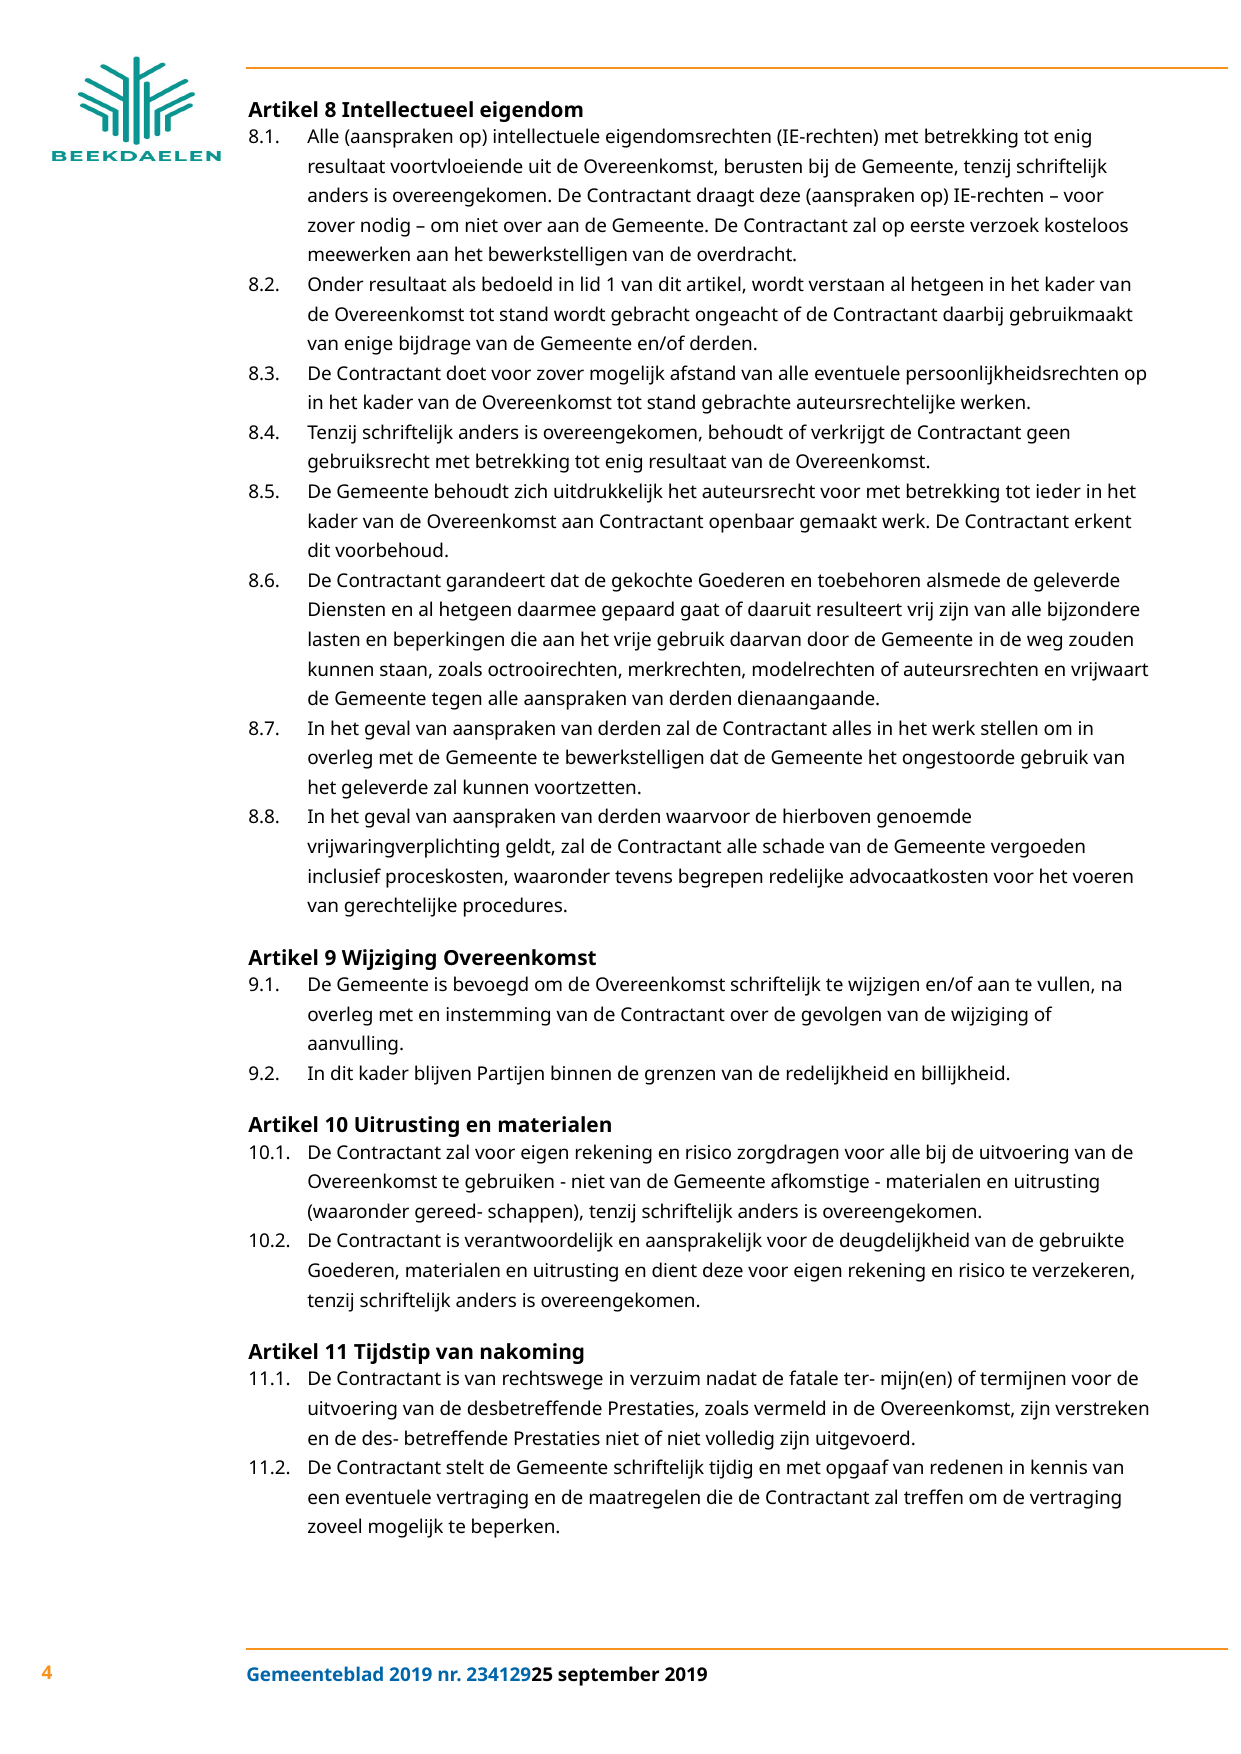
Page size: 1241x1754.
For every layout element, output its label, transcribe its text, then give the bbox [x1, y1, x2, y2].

list In het geval van aanspraken van derden waarvoor de hierboven genoemde vrijwaringverplichting geldt, zal de Contractant alle schade van de Gemeente vergoeden inclusief proceskosten, waaronder tevens begrepen redelijke advocaatkosten voor het voeren van gerechtelijke procedures. [248, 804, 1152, 918]
list De Gemeente behoudt zich uitdrukkelijk het auteursrecht voor met betrekking tot ieder in het kader van de Overeenkomst aan Contractant openbaar gemaakt werk. De Contractant erkent dit voorbehoud. [248, 478, 1152, 563]
text Artikel 8 Intellectueel eigendom [248, 95, 1152, 123]
list In dit kader blijven Partijen binnen de grenzen van de redelijkheid en billijkheid. [248, 1060, 1152, 1086]
list Alle (aanspraken op) intellectuele eigendomsrechten (IE-rechten) met betrekking tot enig resultaat voortvloeiende uit de Overeenkomst, berusten bij de Gemeente, tenzij schriftelijk anders is overeengekomen. De Contractant draagt deze (aanspraken op) IE-rechten – voor zover nodig – om niet over aan de Gemeente. De Contractant zal op eerste verzoek kosteloos meewerken aan het bewerkstelligen van de overdracht. [248, 123, 1152, 267]
list Tenzij schriftelijk anders is overeengekomen, behoudt of verkrijgt de Contractant geen gebruiksrecht met betrekking tot enig resultaat van de Overeenkomst. [248, 419, 1152, 474]
text Artikel 10 Uitrusting en materialen [248, 1110, 1152, 1139]
list De Contractant stelt de Gemeente schriftelijk tijdig en met opgaaf van redenen in kennis van een eventuele vertraging en de maatregelen die de Contractant zal treffen om de vertraging zoveel mogelijk te beperken. [248, 1454, 1152, 1539]
list De Contractant is van rechtswege in verzuim nadat de fatale ter- mijn(en) of termijnen voor de uitvoering van de desbetreffende Prestaties, zoals vermeld in de Overeenkomst, zijn verstreken en de des- betreffende Prestaties niet of niet volledig zijn uitgevoerd. [248, 1366, 1152, 1451]
picture [41, 47, 231, 172]
text Artikel 9 Wijziging Overeenkomst [248, 943, 1152, 971]
list Onder resultaat als bedoeld in lid 1 van dit artikel, wordt verstaan al hetgeen in het kader van de Overeenkomst tot stand wordt gebracht ongeacht of de Contractant daarbij gebruikmaakt van enige bijdrage van de Gemeente en/of derden. [248, 271, 1152, 356]
list De Gemeente is bevoegd om de Overeenkomst schriftelijk te wijzigen en/of aan te vullen, na overleg met en instemming van de Contractant over de gevolgen van de wijziging of aanvulling. [248, 971, 1152, 1056]
list De Contractant doet voor zover mogelijk afstand van alle eventuele persoonlijkheidsrechten op in het kader van de Overeenkomst tot stand gebrachte auteursrechtelijke werken. [248, 360, 1152, 415]
list In het geval van aanspraken van derden zal de Contractant alles in het werk stellen om in overleg met de Gemeente te bewerkstelligen dat de Gemeente het ongestoorde gebruik van het geleverde zal kunnen voortzetten. [248, 715, 1152, 800]
text Artikel 11 Tijdstip van nakoming [248, 1337, 1152, 1366]
list De Contractant zal voor eigen rekening en risico zorgdragen voor alle bij de uitvoering van de Overeenkomst te gebruiken - niet van de Gemeente afkomstige - materialen en uitrusting (waaronder gereed- schappen), tenzij schriftelijk anders is overeengekomen. [248, 1139, 1152, 1224]
list De Contractant is verantwoordelijk en aansprakelijk voor de deugdelijkheid van de gebruikte Goederen, materialen en uitrusting en dient deze voor eigen rekening en risico te verzekeren, tenzij schriftelijk anders is overeengekomen. [248, 1228, 1152, 1312]
list De Contractant garandeert dat de gekochte Goederen en toebehoren alsmede de geleverde Diensten en al hetgeen daarmee gepaard gaat of daaruit resulteert vrij zijn van alle bijzondere lasten en beperkingen die aan het vrije gebruik daarvan door de Gemeente in de weg zouden kunnen staan, zoals octrooirechten, merkrechten, modelrechten of auteursrechten en vrijwaart de Gemeente tegen alle aanspraken van derden dienaangaande. [248, 567, 1152, 711]
